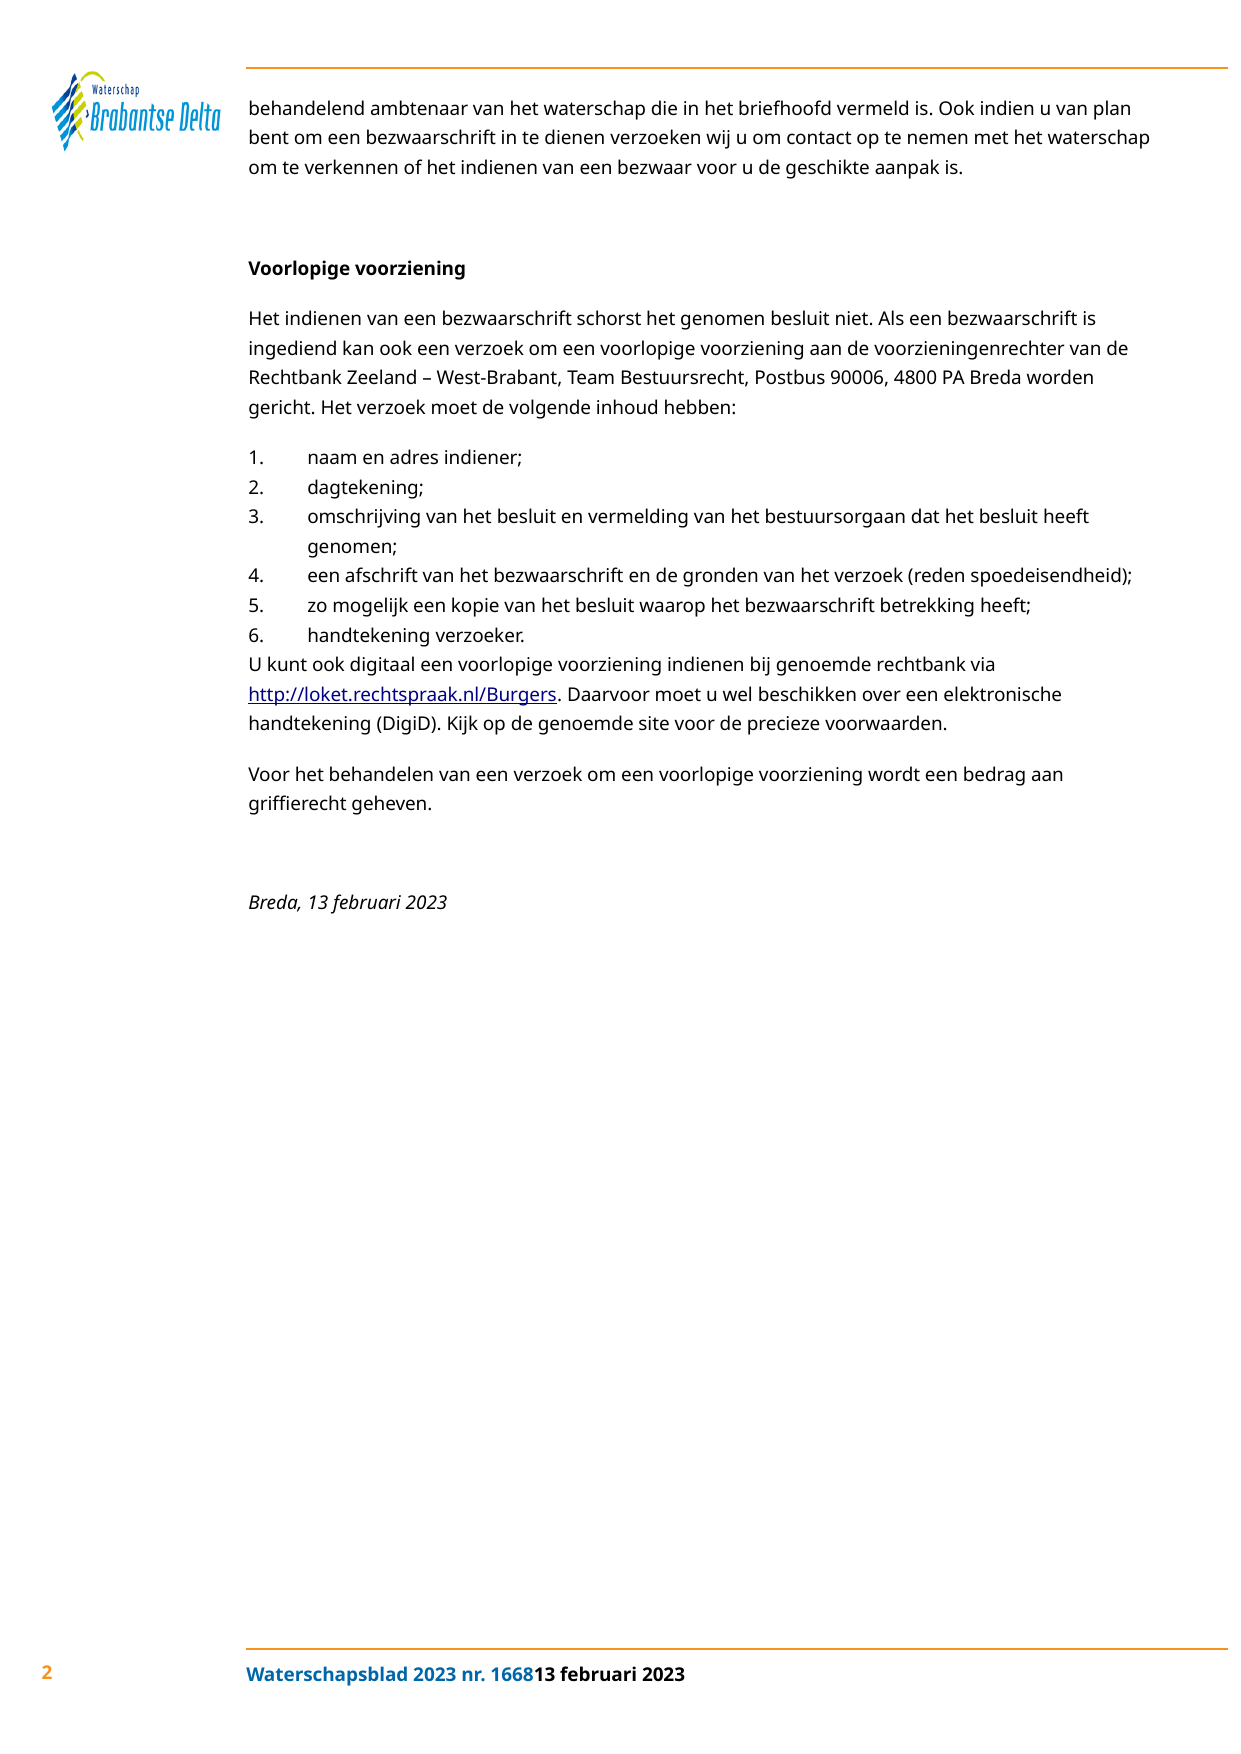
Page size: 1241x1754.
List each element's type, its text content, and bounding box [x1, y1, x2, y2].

text U kunt ook digitaal een voorlopige voorziening indienen bij genoemde rechtbank via http://loket.rechtspraak.nl/Burgers. Daarvoor moet u wel beschikken over een elektronische handtekening (DigiD). Kijk op de genoemde site voor de precieze voorwaarden. [248, 651, 1152, 736]
list zo mogelijk een kopie van het besluit waarop het bezwaarschrift betrekking heeft; [248, 592, 1152, 618]
picture [41, 47, 231, 172]
text Het indienen van een bezwaarschrift schorst het genomen besluit niet. Als een bezwaarschrift is ingediend kan ook een verzoek om een voorlopige voorziening aan de voorzieningenrechter van de Rechtbank Zeeland – West-Brabant, Team Bestuursrecht, Postbus 90006, 4800 PA Breda worden gericht. Het verzoek moet de volgende inhoud hebben: [248, 305, 1152, 420]
list een afschrift van het bezwaarschrift en de gronden van het verzoek (reden spoedeisendheid); [248, 563, 1152, 588]
list omschrijving van het besluit en vermelding van het bestuursorgaan dat het besluit heeft genomen; [248, 503, 1152, 559]
text Voorlopige voorziening [248, 255, 1152, 281]
list naam en adres indiener; [248, 444, 1152, 470]
text Voor het behandelen van een verzoek om een voorlopige voorziening wordt een bedrag aan griffierecht geheven. [248, 761, 1152, 816]
text Breda, 13 februari 2023 [248, 889, 1152, 914]
list dagtekening; [248, 474, 1152, 500]
list handtekening verzoeker. [248, 622, 1152, 648]
text behandelend ambtenaar van het waterschap die in het briefhoofd vermeld is. Ook indien u van plan bent om een bezwaarschrift in te dienen verzoeken wij u om contact op te nemen met het waterschap om te verkennen of het indienen van een bezwaar voor u de geschikte aanpak is. [248, 95, 1152, 180]
